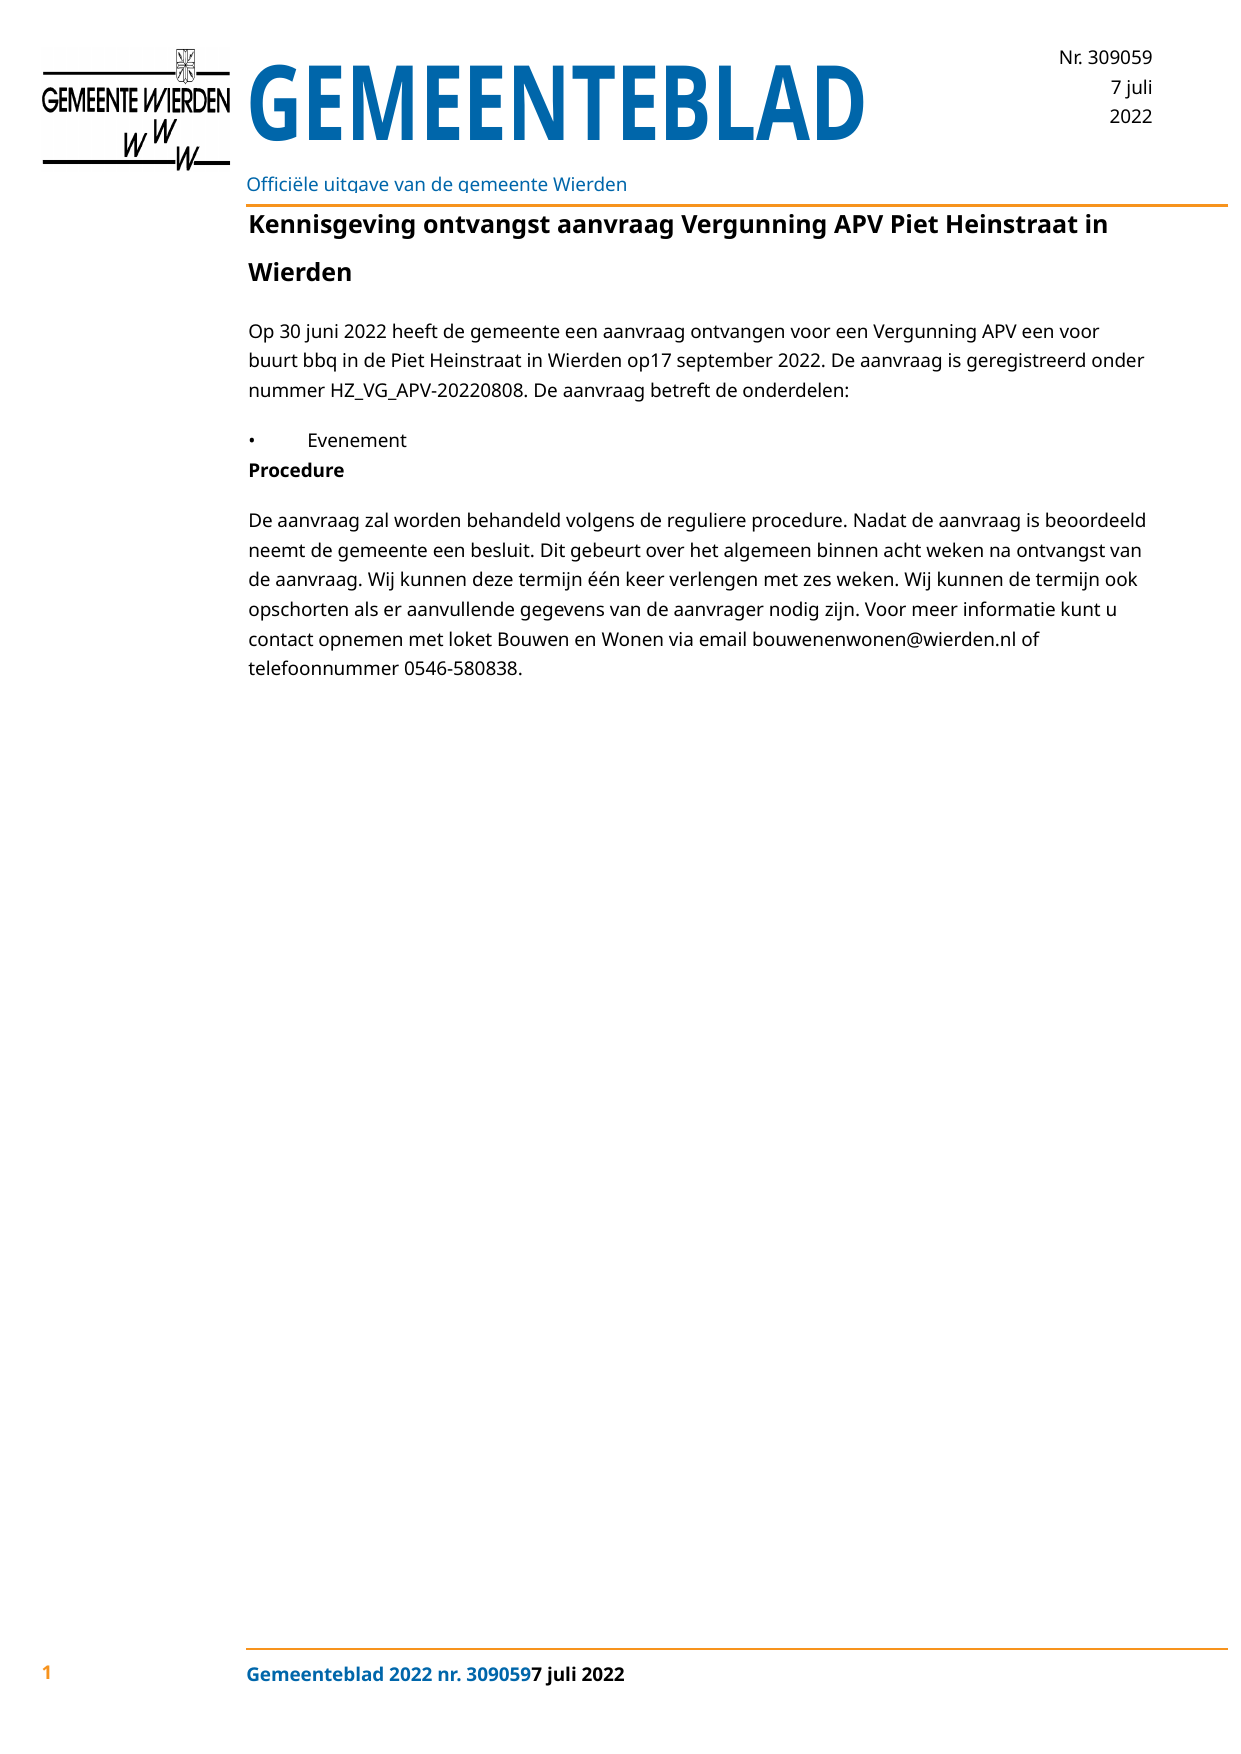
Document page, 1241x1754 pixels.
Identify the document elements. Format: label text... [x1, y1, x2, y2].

text De aanvraag zal worden behandeld volgens de reguliere procedure. Nadat de aanvraag is beoordeeld neemt de gemeente een besluit. Dit gebeurt over het algemeen binnen acht weken na ontvangst van de aanvraag. Wij kunnen deze termijn één keer verlengen met zes weken. Wij kunnen de termijn ook opschorten als er aanvullende gegevens van de aanvrager nodig zijn. Voor meer informatie kunt u contact opnemen met loket Bouwen en Wonen via email bouwenenwonen@wierden.nl of telefoonnummer 0546-580838. [248, 507, 1152, 681]
list Evenement [248, 427, 1152, 453]
text Kennisgeving ontvangst aanvraag Vergunning APV Piet Heinstraat in Wierden [248, 207, 1152, 288]
text Op 30 juni 2022 heeft de gemeente een aanvraag ontvangen voor een Vergunning APV een voor buurt bbq in de Piet Heinstraat in Wierden op17 september 2022. De aanvraag is geregistreerd onder nummer HZ_VG_APV-20220808. De aanvraag betreft de onderdelen: [248, 318, 1152, 403]
text Procedure [248, 457, 1152, 483]
picture [41, 47, 231, 172]
